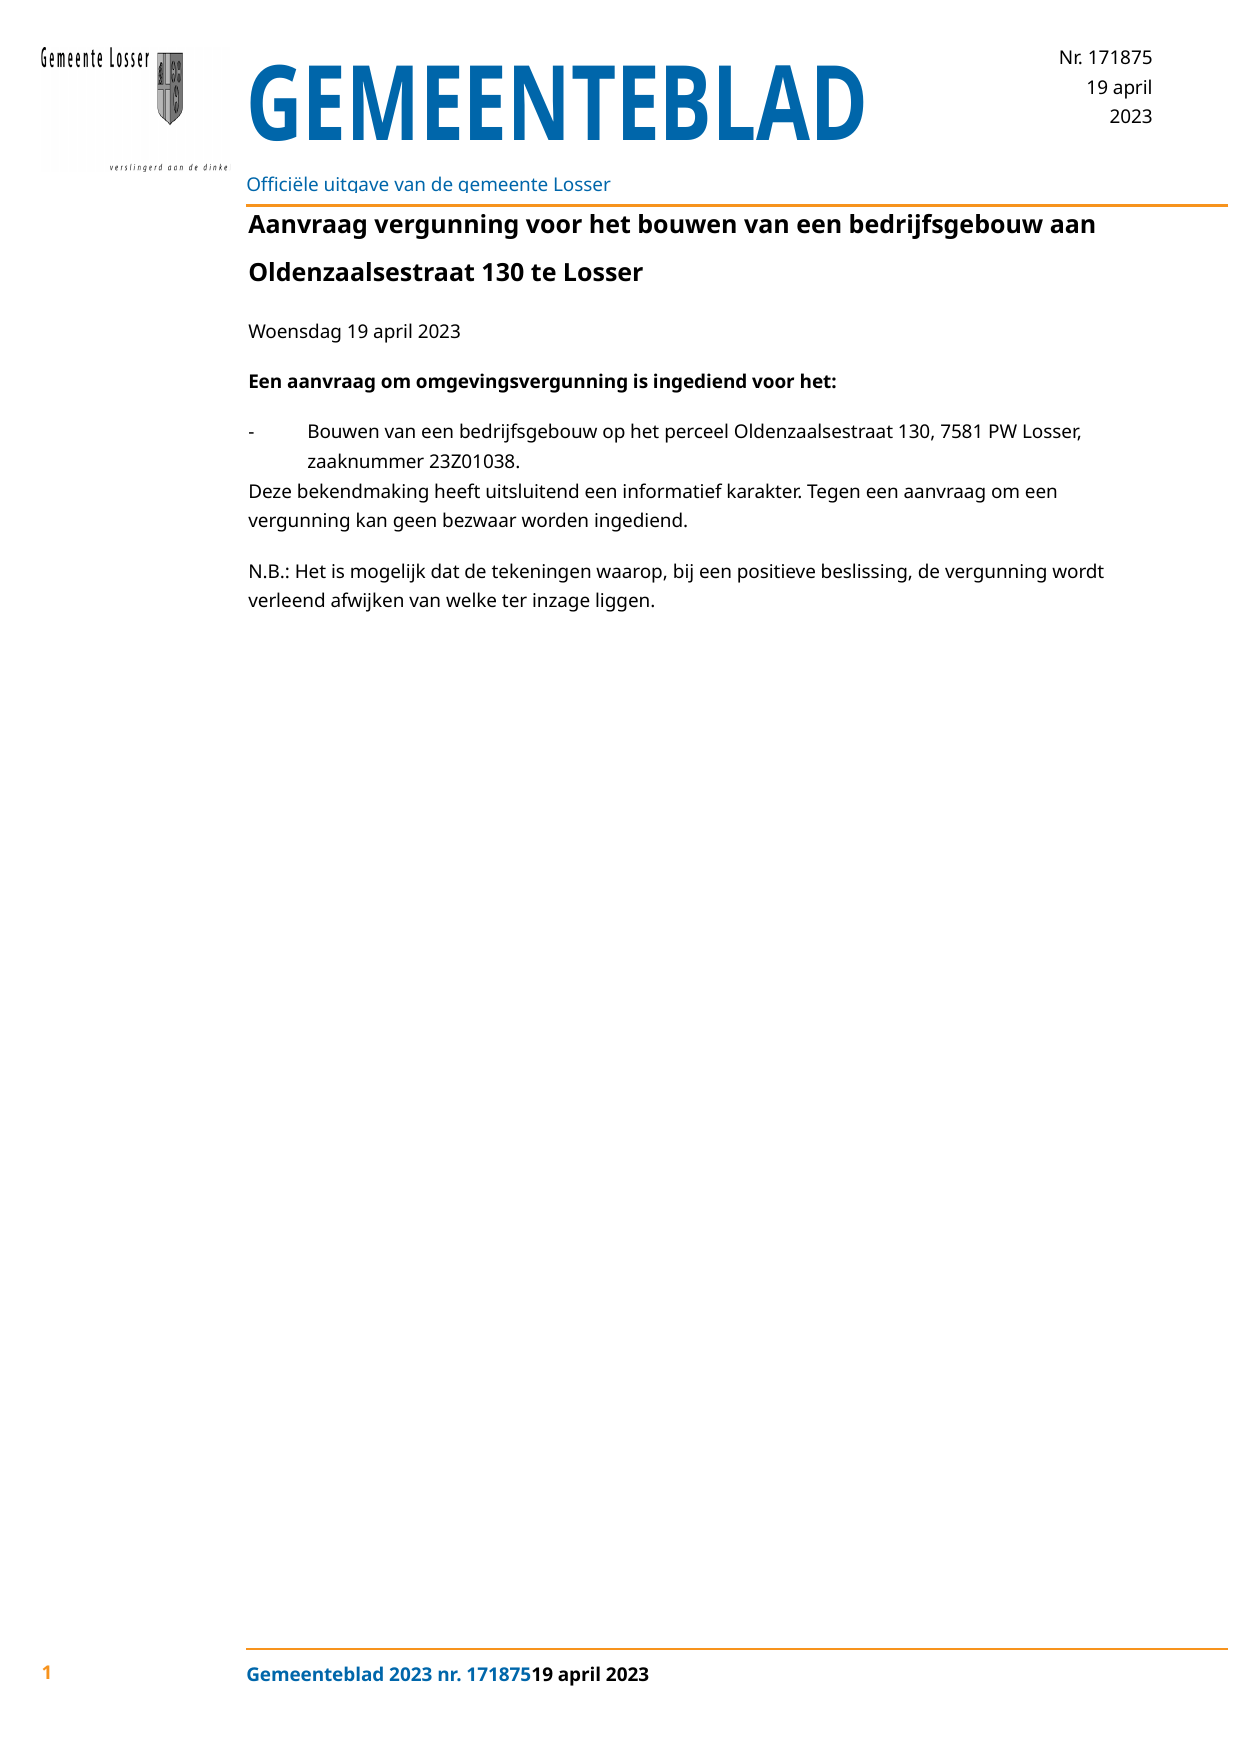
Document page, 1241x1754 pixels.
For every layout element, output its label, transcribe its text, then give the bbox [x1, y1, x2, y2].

text Woensdag 19 april 2023 [248, 318, 1152, 344]
text N.B.: Het is mogelijk dat de tekeningen waarop, bij een positieve beslissing, de vergunning wordt verleend afwijken van welke ter inzage liggen. [248, 558, 1152, 613]
text Aanvraag vergunning voor het bouwen van een bedrijfsgebouw aan Oldenzaalsestraat 130 te Losser [248, 207, 1152, 288]
list Bouwen van een bedrijfsgebouw op het perceel Oldenzaalsestraat 130, 7581 PW Losser, zaaknummer 23Z01038. [248, 419, 1152, 474]
picture [41, 47, 231, 172]
text Een aanvraag om omgevingsvergunning is ingediend voor het: [248, 368, 1152, 394]
text Deze bekendmaking heeft uitsluitend een informatief karakter. Tegen een aanvraag om een vergunning kan geen bezwaar worden ingediend. [248, 478, 1152, 533]
